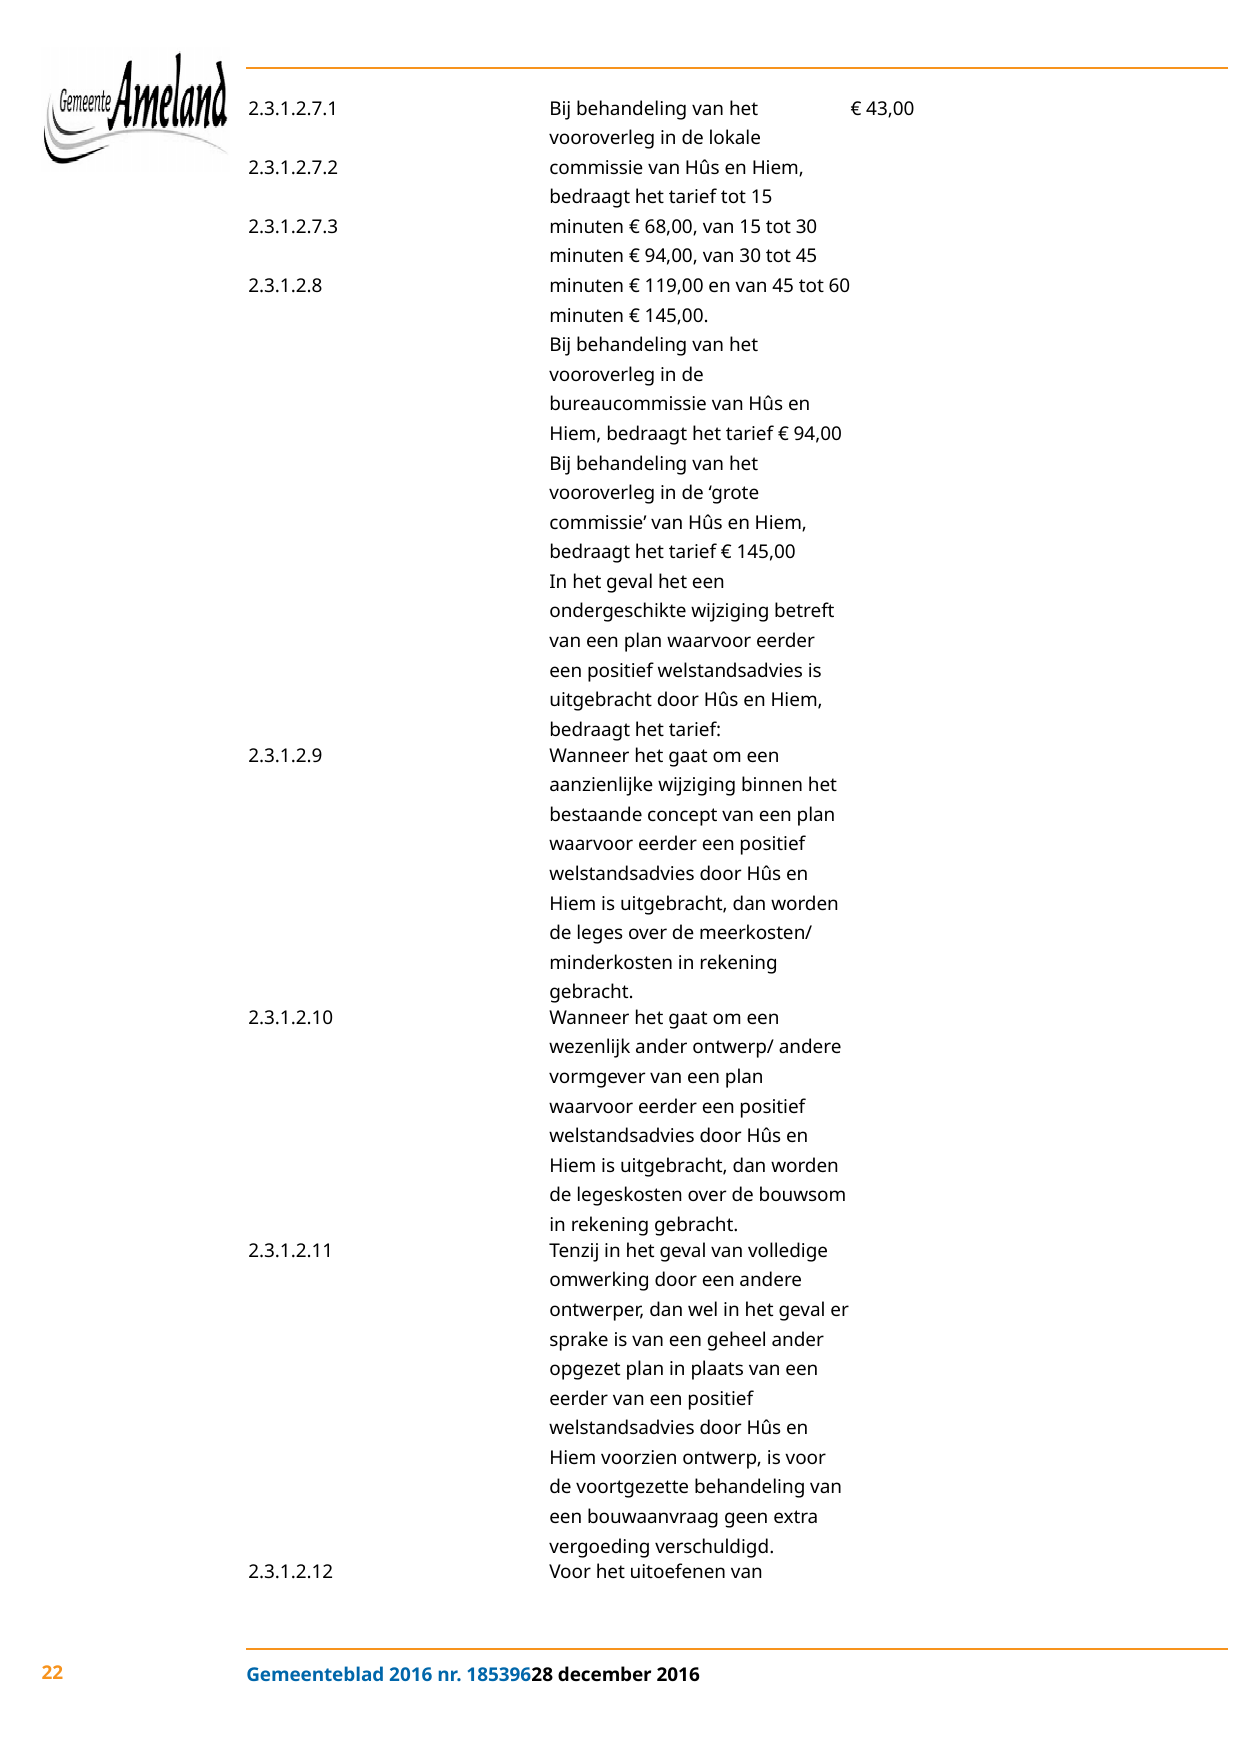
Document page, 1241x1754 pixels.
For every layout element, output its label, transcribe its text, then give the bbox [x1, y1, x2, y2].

table_cell [850, 1559, 1152, 1584]
table_cell Wanneer het gaat om een aanzienlijke wijziging binnen het bestaande concept van een plan waarvoor eerder een positief welstandsadvies door Hûs en Hiem is uitgebracht, dan worden de leges over de meerkosten/ minderkosten in rekening gebracht. [549, 742, 850, 1004]
table_cell € 43,00 [850, 95, 1152, 742]
table_cell [850, 742, 1152, 1004]
table_cell 2.3.1.2.12 [248, 1559, 549, 1584]
table_cell Wanneer het gaat om een wezenlijk ander ontwerp/ andere vormgever van een plan waarvoor eerder een positief welstandsadvies door Hûs en Hiem is uitgebracht, dan worden de legeskosten over de bouwsom in rekening gebracht. [549, 1004, 850, 1237]
table_cell [850, 1004, 1152, 1237]
table_cell 2.3.1.2.11 [248, 1237, 549, 1558]
table_cell [850, 1237, 1152, 1558]
picture [41, 47, 231, 172]
table_cell 2.3.1.2.9 [248, 742, 549, 1004]
table_cell Tenzij in het geval van volledige omwerking door een andere ontwerper, dan wel in het geval er sprake is van een geheel ander opgezet plan in plaats van een eerder van een positief welstandsadvies door Hûs en Hiem voorzien ontwerp, is voor de voortgezette behandeling van een bouwaanvraag geen extra vergoeding verschuldigd. [549, 1237, 850, 1558]
table_cell Bij behandeling van het vooroverleg in de lokale commissie van Hûs en Hiem, bedraagt het tarief tot 15 minuten € 68,00, van 15 tot 30 minuten € 94,00, van 30 tot 45 minuten € 119,00 en van 45 tot 60 minuten € 145,00. Bij behandeling van het vooroverleg in de bureaucommissie van Hûs en Hiem, bedraagt het tarief € 94,00 Bij behandeling van het vooroverleg in de ‘grote commissie’ van Hûs en Hiem, bedraagt het tarief € 145,00 In het geval het een ondergeschikte wijziging betreft van een plan waarvoor eerder een positief welstandsadvies is uitgebracht door Hûs en Hiem, bedraagt het tarief: [549, 95, 850, 742]
table_cell Voor het uitoefenen van [549, 1559, 850, 1584]
table_cell 2.3.1.2.7.1 2.3.1.2.7.2 2.3.1.2.7.3 2.3.1.2.8 [248, 95, 549, 742]
table_cell 2.3.1.2.10 [248, 1004, 549, 1237]
